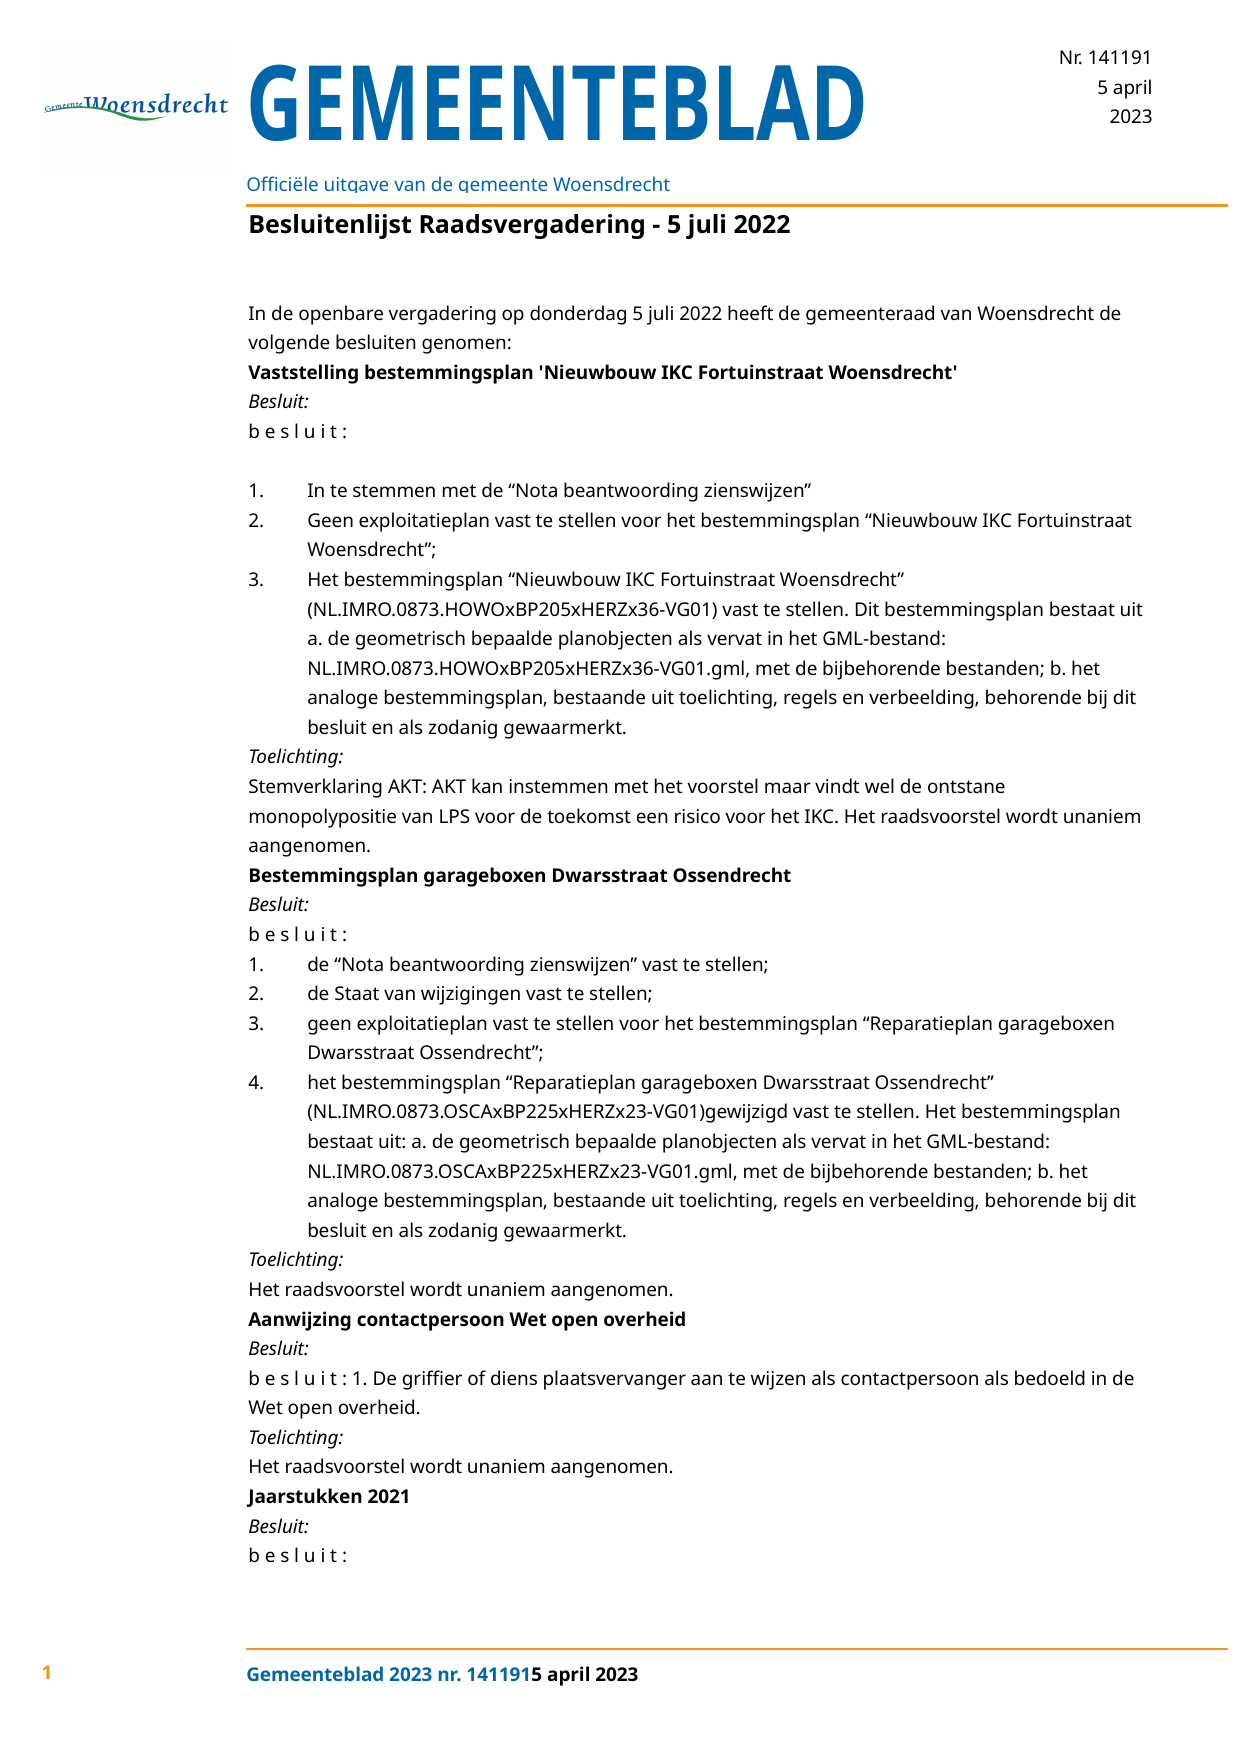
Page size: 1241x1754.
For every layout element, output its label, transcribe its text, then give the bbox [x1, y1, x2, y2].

list de Staat van wijzigingen vast te stellen; [248, 980, 1152, 1006]
list geen exploitatieplan vast te stellen voor het bestemmingsplan “Reparatieplan garageboxen Dwarsstraat Ossendrecht”; [248, 1010, 1152, 1065]
text Bestemmingsplan garageboxen Dwarsstraat Ossendrecht [248, 862, 1152, 888]
text In de openbare vergadering op donderdag 5 juli 2022 heeft de gemeenteraad van Woensdrecht de volgende besluiten genomen: [248, 300, 1152, 355]
text Jaarstukken 2021 [248, 1483, 1152, 1509]
list In te stemmen met de “Nota beantwoording zienswijzen” [248, 477, 1152, 503]
text Besluit: [248, 1513, 1152, 1538]
text Besluit: [248, 389, 1152, 414]
text Toelichting: [248, 744, 1152, 769]
picture [41, 47, 231, 172]
text b e s l u i t : [248, 418, 1152, 444]
text Besluitenlijst Raadsvergadering - 5 juli 2022 [248, 207, 1152, 241]
text Het raadsvoorstel wordt unaniem aangenomen. [248, 1454, 1152, 1479]
text Stemverklaring AKT: AKT kan instemmen met het voorstel maar vindt wel de ontstane monopolypositie van LPS voor de toekomst een risico voor het IKC. Het raadsvoorstel wordt unaniem aangenomen. [248, 773, 1152, 858]
list het bestemmingsplan “Reparatieplan garageboxen Dwarsstraat Ossendrecht” (NL.IMRO.0873.OSCAxBP225xHERZx23-VG01)gewijzigd vast te stellen. Het bestemmingsplan bestaat uit: a. de geometrisch bepaalde planobjecten als vervat in het GML-bestand: NL.IMRO.0873.OSCAxBP225xHERZx23-VG01.gml, met de bijbehorende bestanden; b. het analoge bestemmingsplan, bestaande uit toelichting, regels en verbeelding, behorende bij dit besluit en als zodanig gewaarmerkt. [248, 1069, 1152, 1243]
text b e s l u i t : [248, 1542, 1152, 1568]
list Het bestemmingsplan “Nieuwbouw IKC Fortuinstraat Woensdrecht” (NL.IMRO.0873.HOWOxBP205xHERZx36-VG01) vast te stellen. Dit bestemmingsplan bestaat uit a. de geometrisch bepaalde planobjecten als vervat in het GML-bestand: NL.IMRO.0873.HOWOxBP205xHERZx36-VG01.gml, met de bijbehorende bestanden; b. het analoge bestemmingsplan, bestaande uit toelichting, regels en verbeelding, behorende bij dit besluit en als zodanig gewaarmerkt. [248, 566, 1152, 740]
text Besluit: [248, 892, 1152, 917]
text Vaststelling bestemmingsplan 'Nieuwbouw IKC Fortuinstraat Woensdrecht' [248, 359, 1152, 385]
list de “Nota beantwoording zienswijzen” vast te stellen; [248, 951, 1152, 976]
text Aanwijzing contactpersoon Wet open overheid [248, 1306, 1152, 1331]
text b e s l u i t : [248, 921, 1152, 947]
text Toelichting: [248, 1247, 1152, 1272]
text Besluit: [248, 1335, 1152, 1361]
text Het raadsvoorstel wordt unaniem aangenomen. [248, 1276, 1152, 1302]
text Toelichting: [248, 1424, 1152, 1450]
list Geen exploitatieplan vast te stellen voor het bestemmingsplan “Nieuwbouw IKC Fortuinstraat Woensdrecht”; [248, 507, 1152, 562]
text b e s l u i t : 1. De griffier of diens plaatsvervanger aan te wijzen als contactpersoon als bedoeld in de Wet open overheid. [248, 1365, 1152, 1420]
